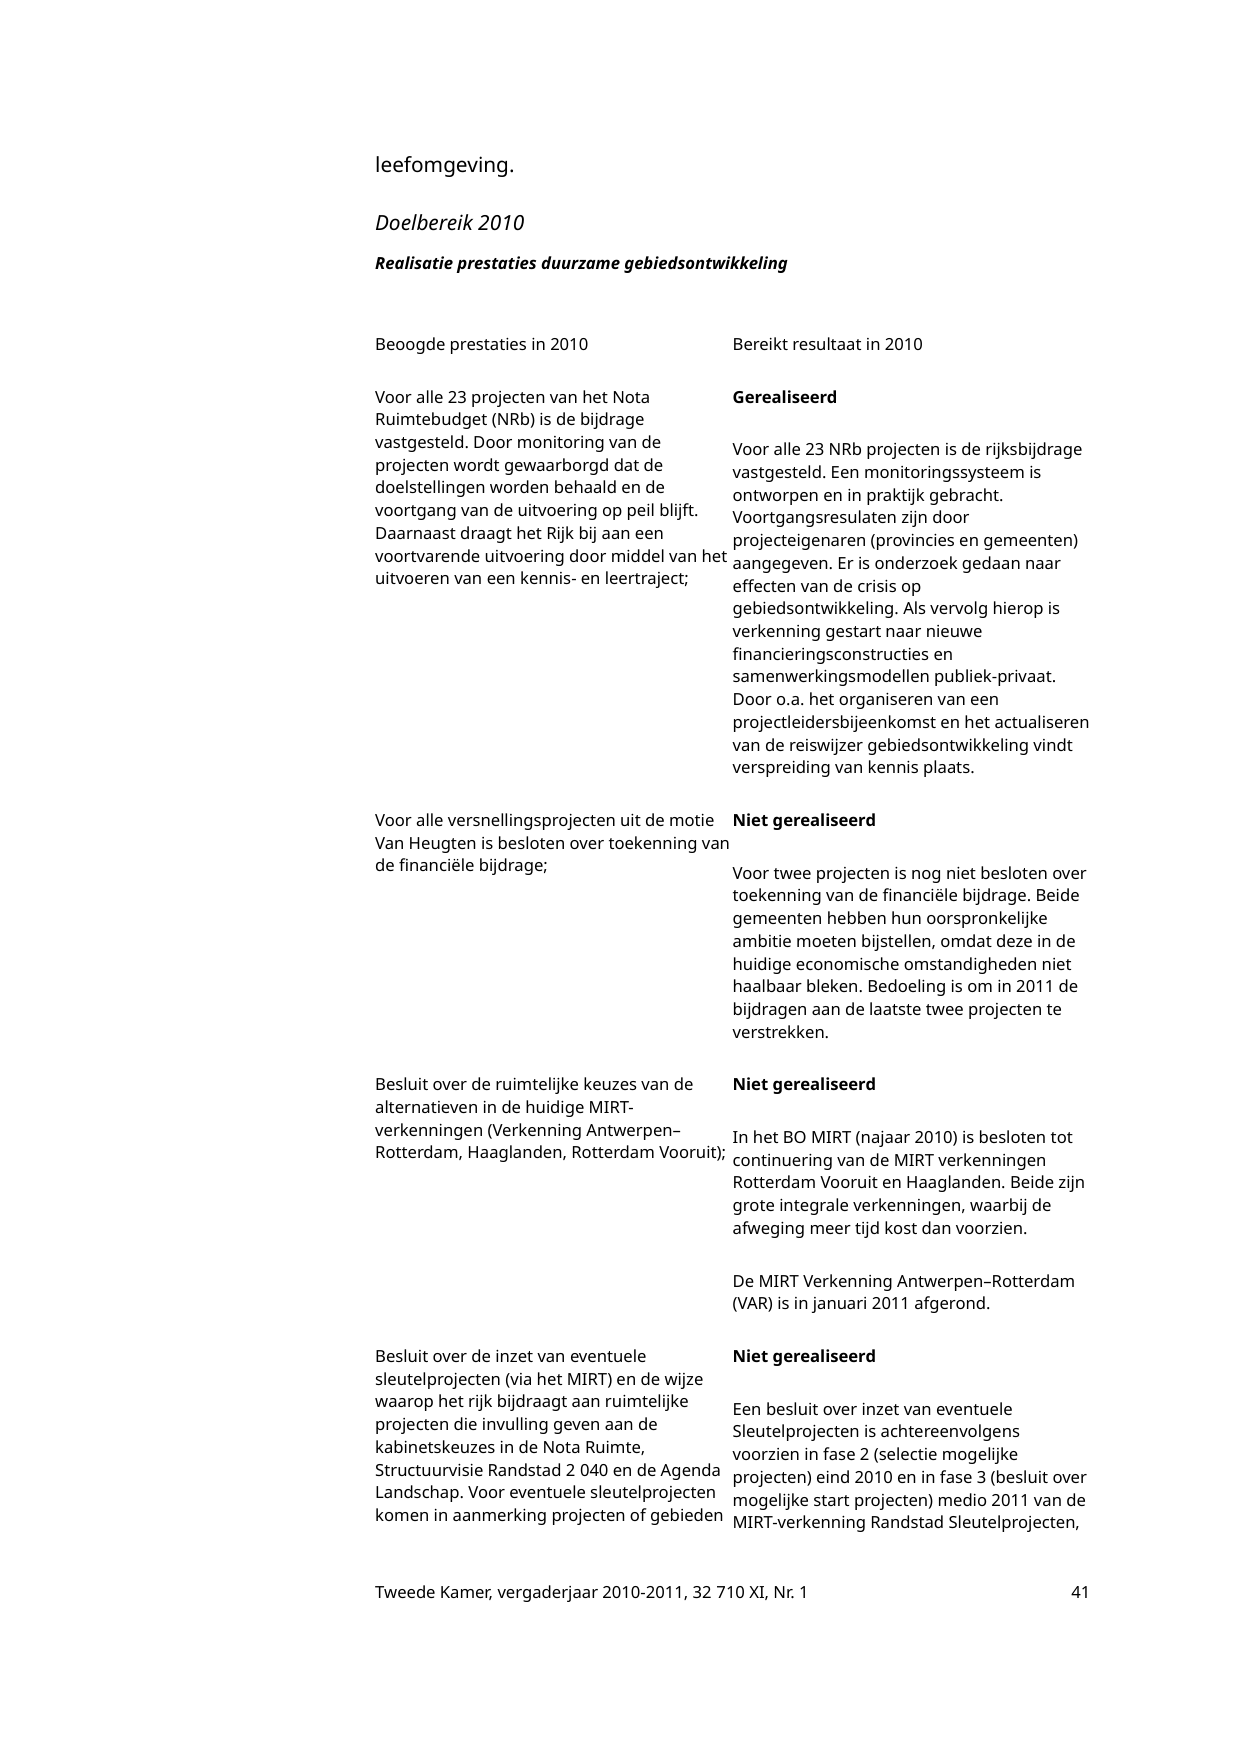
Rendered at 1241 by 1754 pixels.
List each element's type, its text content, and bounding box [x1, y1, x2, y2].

text Realisatie prestaties duurzame gebiedsontwikkeling [375, 252, 1090, 274]
text Doelbereik 2010 [375, 208, 1090, 237]
table_cell Niet gerealiseerd Een besluit over inzet van eventuele Sleutelprojecten is achtereenvolgens voorzien in fase 2 (selectie mogelijke projecten) eind 2010 en in fase 3 (besluit over mogelijke start projecten) medio 2011 van de MIRT-verkenning Randstad Sleutelprojecten, [733, 1345, 1090, 1533]
table_cell Besluit over de inzet van eventuele sleutelprojecten (via het MIRT) en de wijze waarop het rijk bijdraagt aan ruimtelijke projecten die invulling geven aan de kabinetskeuzes in de Nota Ruimte, Structuurvisie Randstad 2 040 en de Agenda Landschap. Voor eventuele sleutelprojecten komen in aanmerking projecten of gebieden [375, 1345, 732, 1533]
table_cell Besluit over de ruimtelijke keuzes van de alternatieven in de huidige MIRT-verkenningen (Verkenning Antwerpen–Rotterdam, Haaglanden, Rotterdam Vooruit); [375, 1073, 732, 1344]
table_header Bereikt resultaat in 2010 [733, 333, 1090, 385]
table_cell Voor alle 23 projecten van het Nota Ruimtebudget (NRb) is de bijdrage vastgesteld. Door monitoring van de projecten wordt gewaarborgd dat de doelstellingen worden behaald en de voortgang van de uitvoering op peil blijft. Daarnaast draagt het Rijk bij aan een voortvarende uitvoering door middel van het uitvoeren van een kennis- en leertraject; [375, 385, 732, 808]
table_cell Niet gerealiseerd In het BO MIRT (najaar 2010) is besloten tot continuering van de MIRT verkenningen Rotterdam Vooruit en Haaglanden. Beide zijn grote integrale verkenningen, waarbij de afweging meer tijd kost dan voorzien. De MIRT Verkenning Antwerpen–Rotterdam (VAR) is in januari 2011 afgerond. [733, 1073, 1090, 1344]
table_cell Voor alle versnellingsprojecten uit de motie Van Heugten is besloten over toekenning van de financiële bijdrage; [375, 809, 732, 1073]
text leefomgeving. [375, 150, 1090, 178]
table_header Beoogde prestaties in 2010 [375, 333, 732, 385]
table_cell Niet gerealiseerd Voor twee projecten is nog niet besloten over toekenning van de financiële bijdrage. Beide gemeenten hebben hun oorspronkelijke ambitie moeten bijstellen, omdat deze in de huidige economische omstandigheden niet haalbaar bleken. Bedoeling is om in 2011 de bijdragen aan de laatste twee projecten te verstrekken. [733, 809, 1090, 1073]
table_cell Gerealiseerd Voor alle 23 NRb projecten is de rijksbijdrage vastgesteld. Een monitoringssysteem is ontworpen en in praktijk gebracht. Voortgangsresulaten zijn door projecteigenaren (provincies en gemeenten) aangegeven. Er is onderzoek gedaan naar effecten van de crisis op gebiedsontwikkeling. Als vervolg hierop is verkenning gestart naar nieuwe financieringsconstructies en samenwerkingsmodellen publiek-privaat. Door o.a. het organiseren van een projectleidersbijeenkomst en het actualiseren van de reiswijzer gebiedsontwikkeling vindt verspreiding van kennis plaats. [733, 385, 1090, 808]
